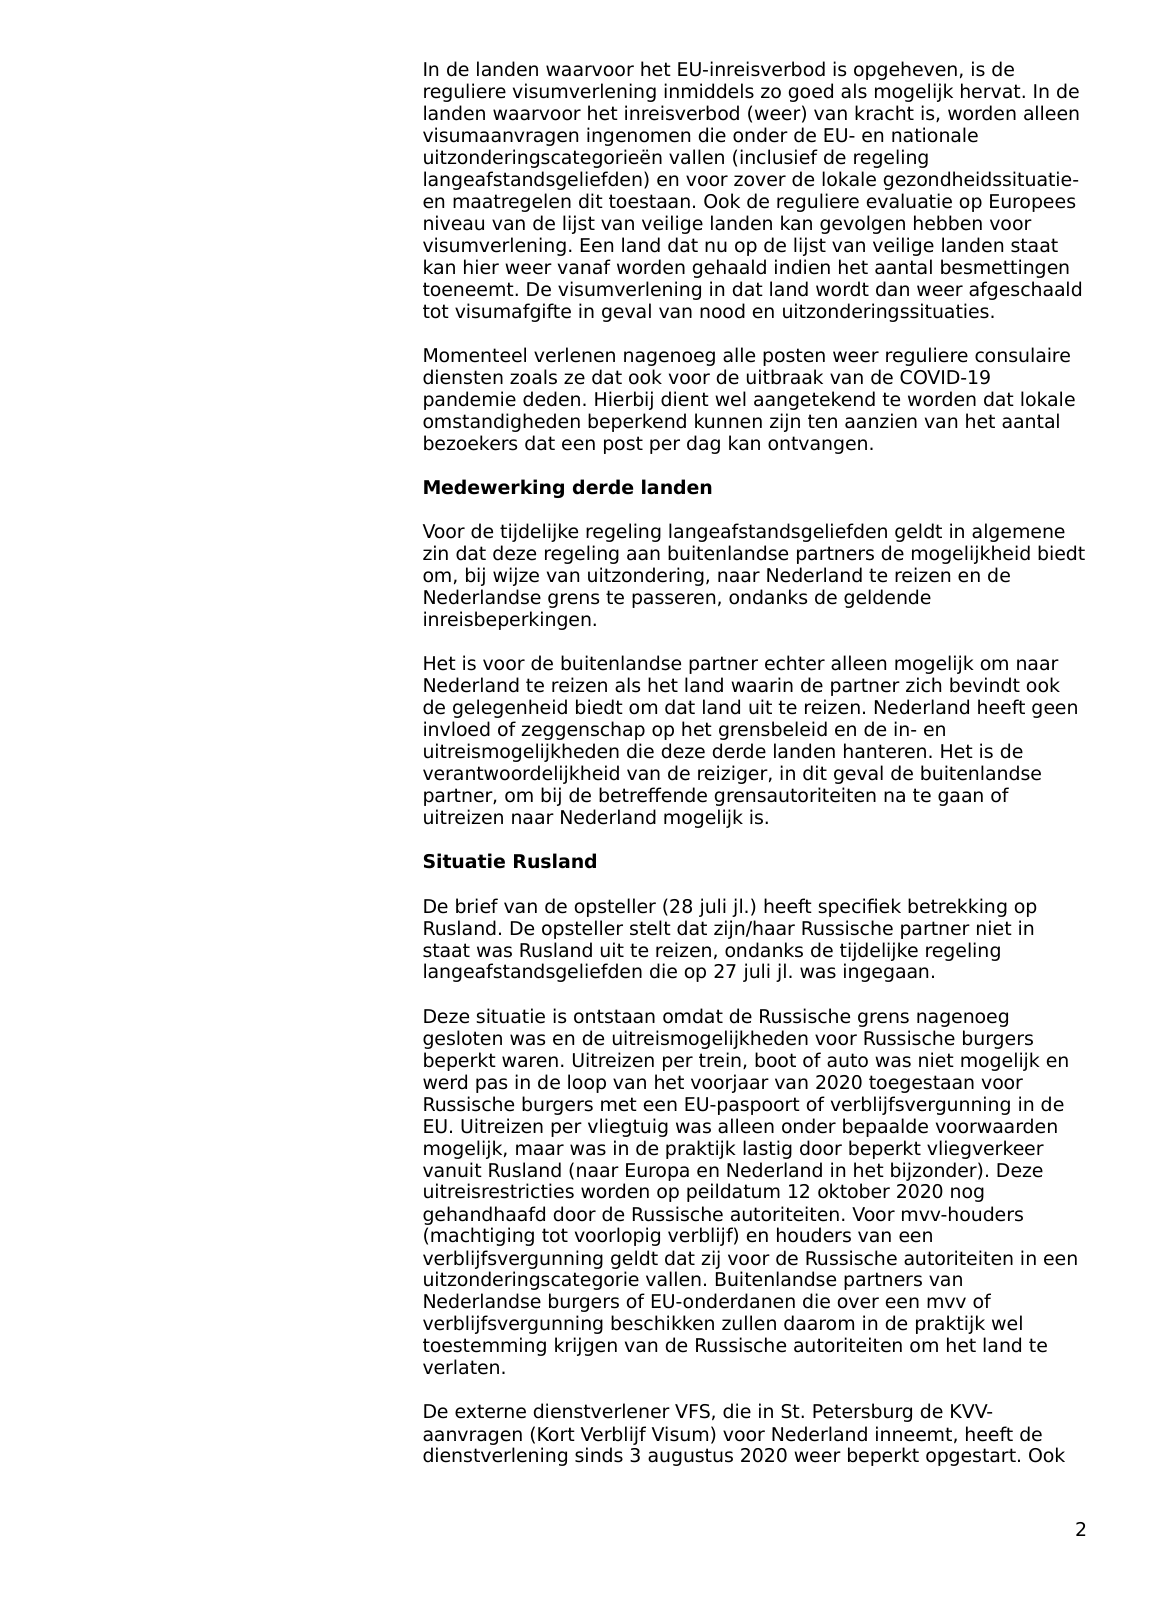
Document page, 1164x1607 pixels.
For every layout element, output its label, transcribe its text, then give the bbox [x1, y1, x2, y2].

text Het is voor de buitenlandse partner echter alleen mogelijk om naar Nederland te reizen als het land waarin de partner zich bevindt ook de gelegenheid biedt om dat land uit te reizen. Nederland heeft geen invloed of zeggenschap op het grensbeleid en de in- en uitreismogelijkheden die deze derde landen hanteren. Het is de verantwoordelijkheid van de reiziger, in dit geval de buitenlandse partner, om bij de betreffende grensautoriteiten na te gaan of uitreizen naar Nederland mogelijk is. [422, 653, 1087, 829]
text De brief van de opsteller (28 juli jl.) heeft specifiek betrekking op Rusland. De opsteller stelt dat zijn/haar Russische partner niet in staat was Rusland uit te reizen, ondanks de tijdelijke regeling langeafstandsgeliefden die op 27 juli jl. was ingegaan. [422, 896, 1087, 983]
text In de landen waarvoor het EU-inreisverbod is opgeheven, is de reguliere visumverlening inmiddels zo goed als mogelijk hervat. In de landen waarvoor het inreisverbod (weer) van kracht is, worden alleen visumaanvragen ingenomen die onder de EU- en nationale uitzonderingscategorieën vallen (inclusief de regeling langeafstandsgeliefden) en voor zover de lokale gezondheidssituatie- en maatregelen dit toestaan. Ook de reguliere evaluatie op Europees niveau van de lijst van veilige landen kan gevolgen hebben voor visumverlening. Een land dat nu op de lijst van veilige landen staat kan hier weer vanaf worden gehaald indien het aantal besmettingen toeneemt. De visumverlening in dat land wordt dan weer afgeschaald tot visumafgifte in geval van nood en uitzonderingssituaties. [422, 59, 1087, 323]
subtitle Situatie Rusland [422, 851, 1087, 873]
text Voor de tijdelijke regeling langeafstandsgeliefden geldt in algemene zin dat deze regeling aan buitenlandse partners de mogelijkheid biedt om, bij wijze van uitzondering, naar Nederland te reizen en de Nederlandse grens te passeren, ondanks de geldende inreisbeperkingen. [422, 521, 1087, 631]
subtitle Medewerking derde landen [422, 477, 1087, 499]
text Momenteel verlenen nagenoeg alle posten weer reguliere consulaire diensten zoals ze dat ook voor de uitbraak van de COVID-19 pandemie deden. Hierbij dient wel aangetekend te worden dat lokale omstandigheden beperkend kunnen zijn ten aanzien van het aantal bezoekers dat een post per dag kan ontvangen. [422, 345, 1087, 455]
text Deze situatie is ontstaan omdat de Russische grens nagenoeg gesloten was en de uitreismogelijkheden voor Russische burgers beperkt waren. Uitreizen per trein, boot of auto was niet mogelijk en werd pas in de loop van het voorjaar van 2020 toegestaan voor Russische burgers met een EU-paspoort of verblijfsvergunning in de EU. Uitreizen per vliegtuig was alleen onder bepaalde voorwaarden mogelijk, maar was in de praktijk lastig door beperkt vliegverkeer vanuit Rusland (naar Europa en Nederland in het bijzonder). Deze uitreisrestricties worden op peildatum 12 oktober 2020 nog gehandhaafd door de Russische autoriteiten. Voor mvv-houders (machtiging tot voorlopig verblijf) en houders van een verblijfsvergunning geldt dat zij voor de Russische autoriteiten in een uitzonderingscategorie vallen. Buitenlandse partners van Nederlandse burgers of EU-onderdanen die over een mvv of verblijfsvergunning beschikken zullen daarom in de praktijk wel toestemming krijgen van de Russische autoriteiten om het land te verlaten. [422, 1006, 1087, 1379]
text De externe dienstverlener VFS, die in St. Petersburg de KVV-aanvragen (Kort Verblijf Visum) voor Nederland inneemt, heeft de dienstverlening sinds 3 augustus 2020 weer beperkt opgestart. Ook [422, 1401, 1087, 1467]
